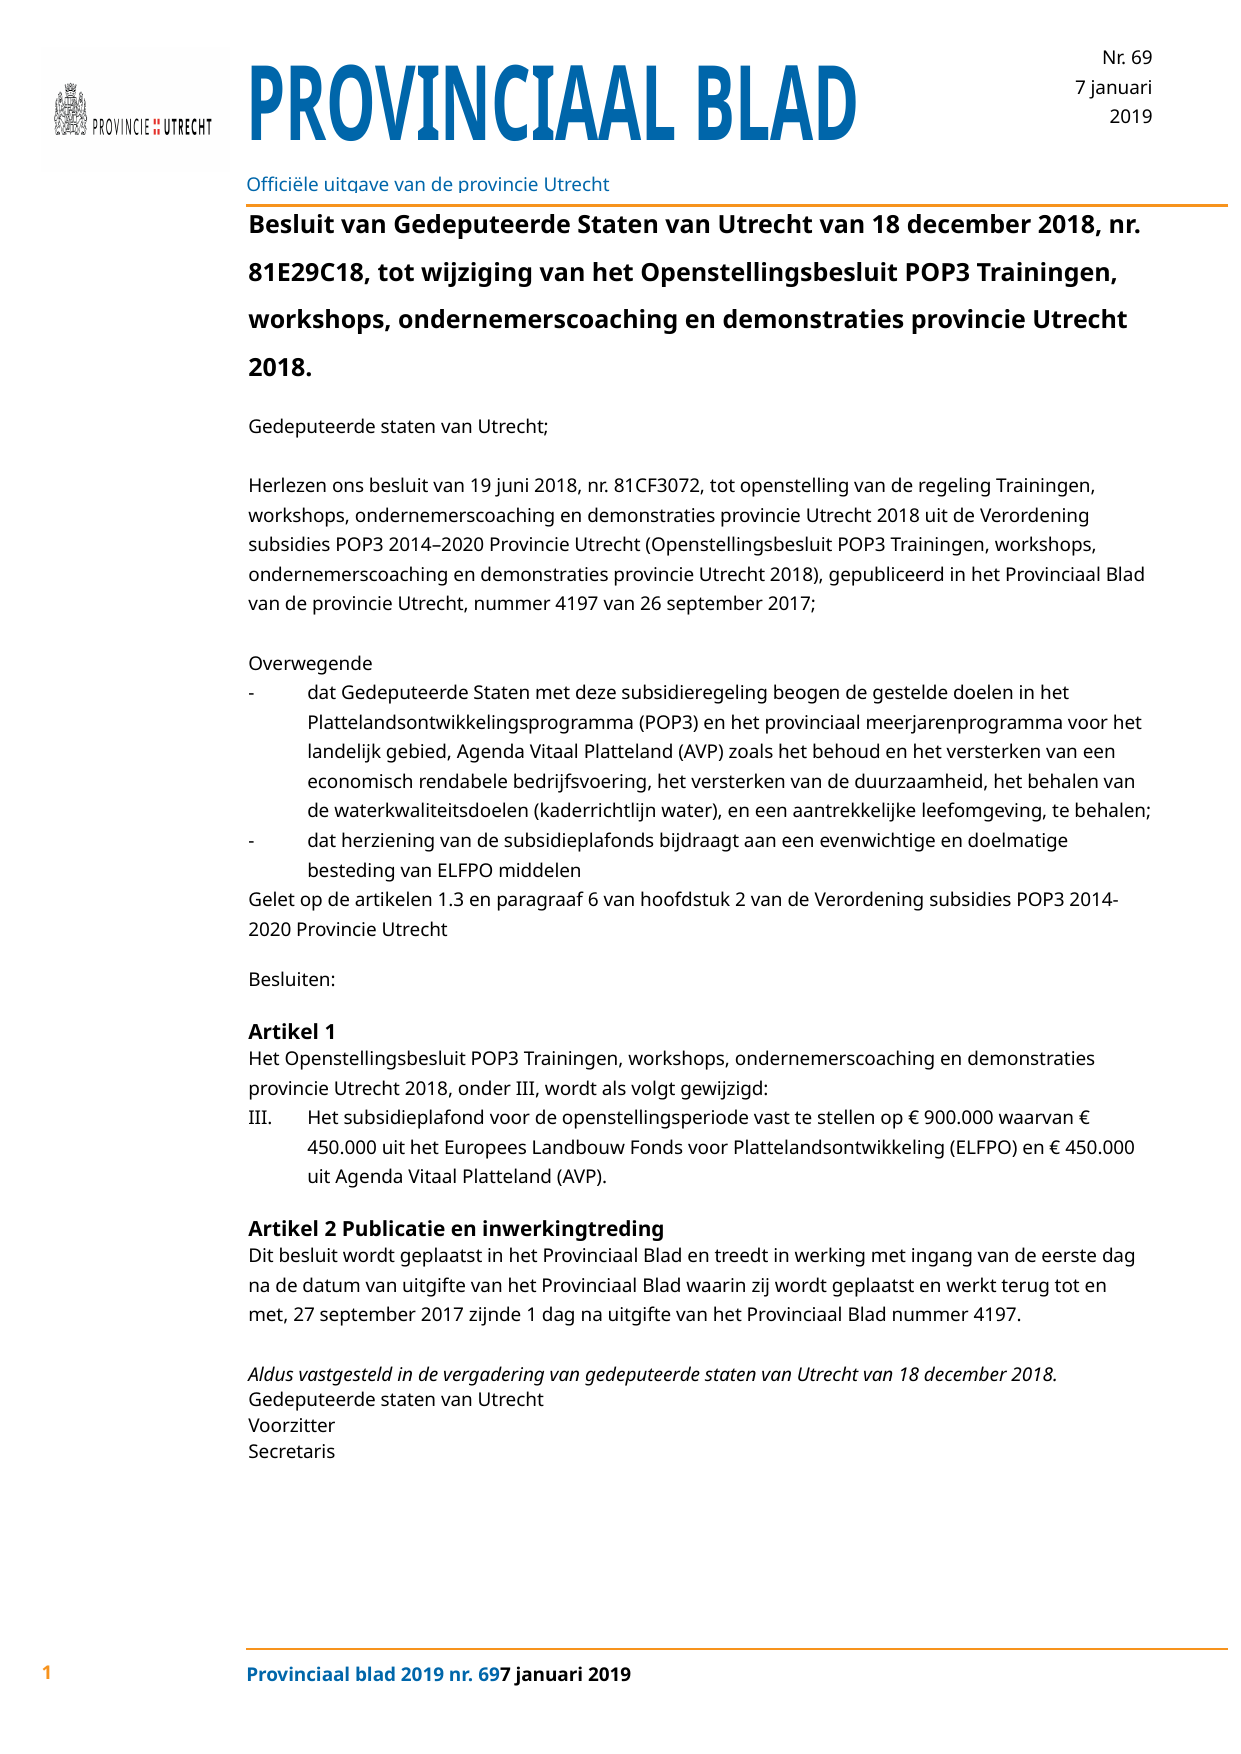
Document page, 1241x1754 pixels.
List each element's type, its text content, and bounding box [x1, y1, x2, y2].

text Artikel 2 Publicatie en inwerkingtreding [248, 1214, 1152, 1242]
text Overwegende [248, 650, 1152, 676]
text Artikel 1 [248, 1017, 1152, 1045]
text Het Openstellingsbesluit POP3 Trainingen, workshops, ondernemerscoaching en demonstraties provincie Utrecht 2018, onder III, wordt als volgt gewijzigd: [248, 1045, 1152, 1101]
text Besluiten: [248, 966, 1152, 992]
text Gedeputeerde staten van Utrecht; [248, 413, 1152, 439]
text Voorzitter [248, 1412, 1152, 1438]
list dat Gedeputeerde Staten met deze subsidieregeling beogen de gestelde doelen in het Plattelandsontwikkelingsprogramma (POP3) en het provinciaal meerjarenprogramma voor het landelijk gebied, Agenda Vitaal Platteland (AVP) zoals het behoud en het versterken van een economisch rendabele bedrijfsvoering, het versterken van de duurzaamheid, het behalen van de waterkwaliteitsdoelen (kaderrichtlijn water), en een aantrekkelijke leefomgeving, te behalen; [248, 679, 1152, 823]
picture [41, 47, 231, 172]
list Het subsidieplafond voor de openstellingsperiode vast te stellen op € 900.000 waarvan € 450.000 uit het Europees Landbouw Fonds voor Plattelandsontwikkeling (ELFPO) en € 450.000 uit Agenda Vitaal Platteland (AVP). [248, 1104, 1152, 1189]
text Gelet op de artikelen 1.3 en paragraaf 6 van hoofdstuk 2 van de Verordening subsidies POP3 2014-2020 Provincie Utrecht [248, 886, 1152, 942]
text Herlezen ons besluit van 19 juni 2018, nr. 81CF3072, tot openstelling van de regeling Trainingen, workshops, ondernemerscoaching en demonstraties provincie Utrecht 2018 uit de Verordening subsidies POP3 2014–2020 Provincie Utrecht (Openstellingsbesluit POP3 Trainingen, workshops, ondernemerscoaching en demonstraties provincie Utrecht 2018), gepubliceerd in het Provinciaal Blad van de provincie Utrecht, nummer 4197 van 26 september 2017; [248, 472, 1152, 616]
text Besluit van Gedeputeerde Staten van Utrecht van 18 december 2018, nr. 81E29C18, tot wijziging van het Openstellingsbesluit POP3 Trainingen, workshops, ondernemerscoaching en demonstraties provincie Utrecht 2018. [248, 207, 1152, 384]
text Dit besluit wordt geplaatst in het Provinciaal Blad en treedt in werking met ingang van de eerste dag na de datum van uitgifte van het Provinciaal Blad waarin zij wordt geplaatst en werkt terug tot en met, 27 september 2017 zijnde 1 dag na uitgifte van het Provinciaal Blad nummer 4197. [248, 1242, 1152, 1327]
list dat herziening van de subsidieplafonds bijdraagt aan een evenwichtige en doelmatige besteding van ELFPO middelen [248, 827, 1152, 883]
text Gedeputeerde staten van Utrecht [248, 1386, 1152, 1412]
text Aldus vastgesteld in de vergadering van gedeputeerde staten van Utrecht van 18 december 2018. [248, 1361, 1152, 1386]
text Secretaris [248, 1438, 1152, 1464]
